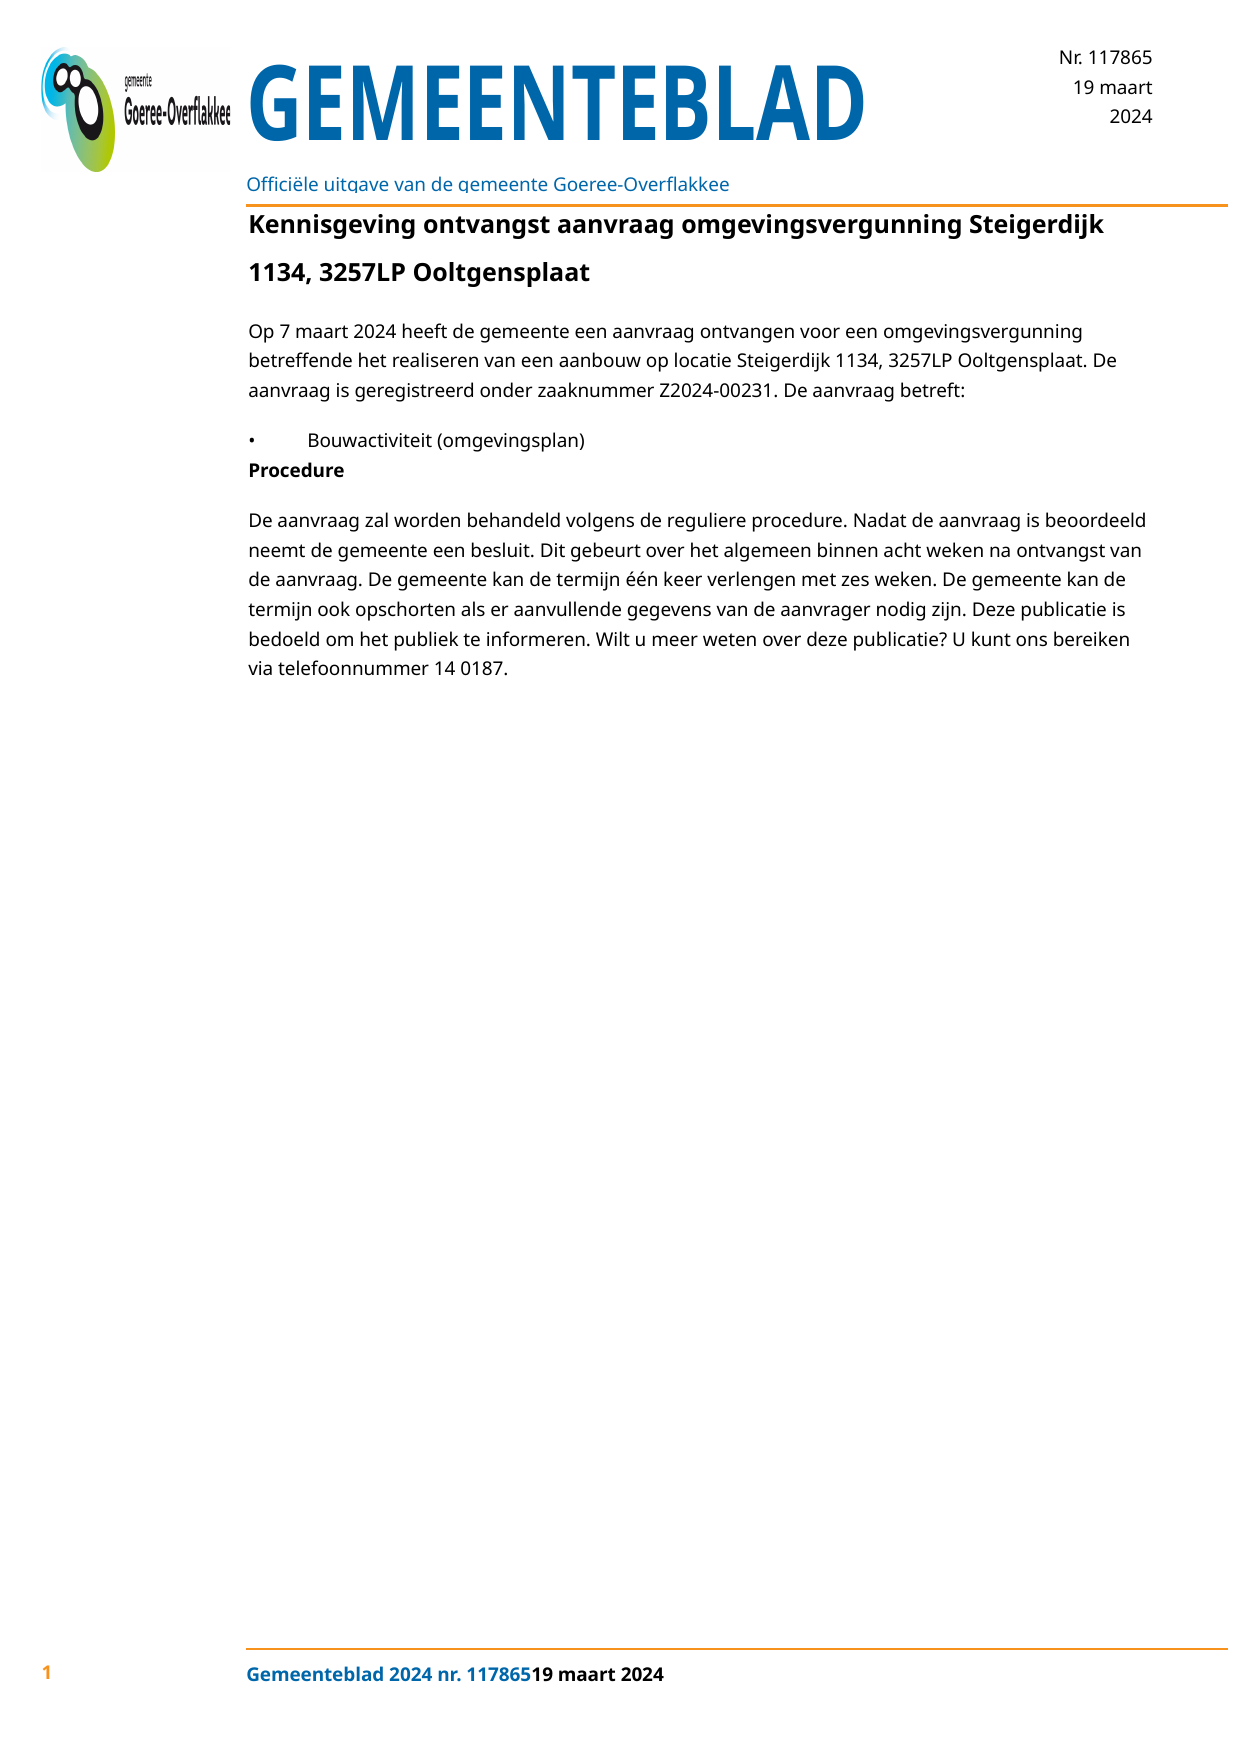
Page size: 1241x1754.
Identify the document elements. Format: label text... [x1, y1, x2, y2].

list Bouwactiviteit (omgevingsplan) [248, 427, 1152, 453]
text Procedure [248, 457, 1152, 483]
picture [41, 47, 231, 172]
text Kennisgeving ontvangst aanvraag omgevingsvergunning Steigerdijk 1134, 3257LP Ooltgensplaat [248, 207, 1152, 288]
text De aanvraag zal worden behandeld volgens de reguliere procedure. Nadat de aanvraag is beoordeeld neemt de gemeente een besluit. Dit gebeurt over het algemeen binnen acht weken na ontvangst van de aanvraag. De gemeente kan de termijn één keer verlengen met zes weken. De gemeente kan de termijn ook opschorten als er aanvullende gegevens van de aanvrager nodig zijn. Deze publicatie is bedoeld om het publiek te informeren. Wilt u meer weten over deze publicatie? U kunt ons bereiken via telefoonnummer 14 0187. [248, 507, 1152, 681]
text Op 7 maart 2024 heeft de gemeente een aanvraag ontvangen voor een omgevingsvergunning betreffende het realiseren van een aanbouw op locatie Steigerdijk 1134, 3257LP Ooltgensplaat. De aanvraag is geregistreerd onder zaaknummer Z2024-00231. De aanvraag betreft: [248, 318, 1152, 403]
